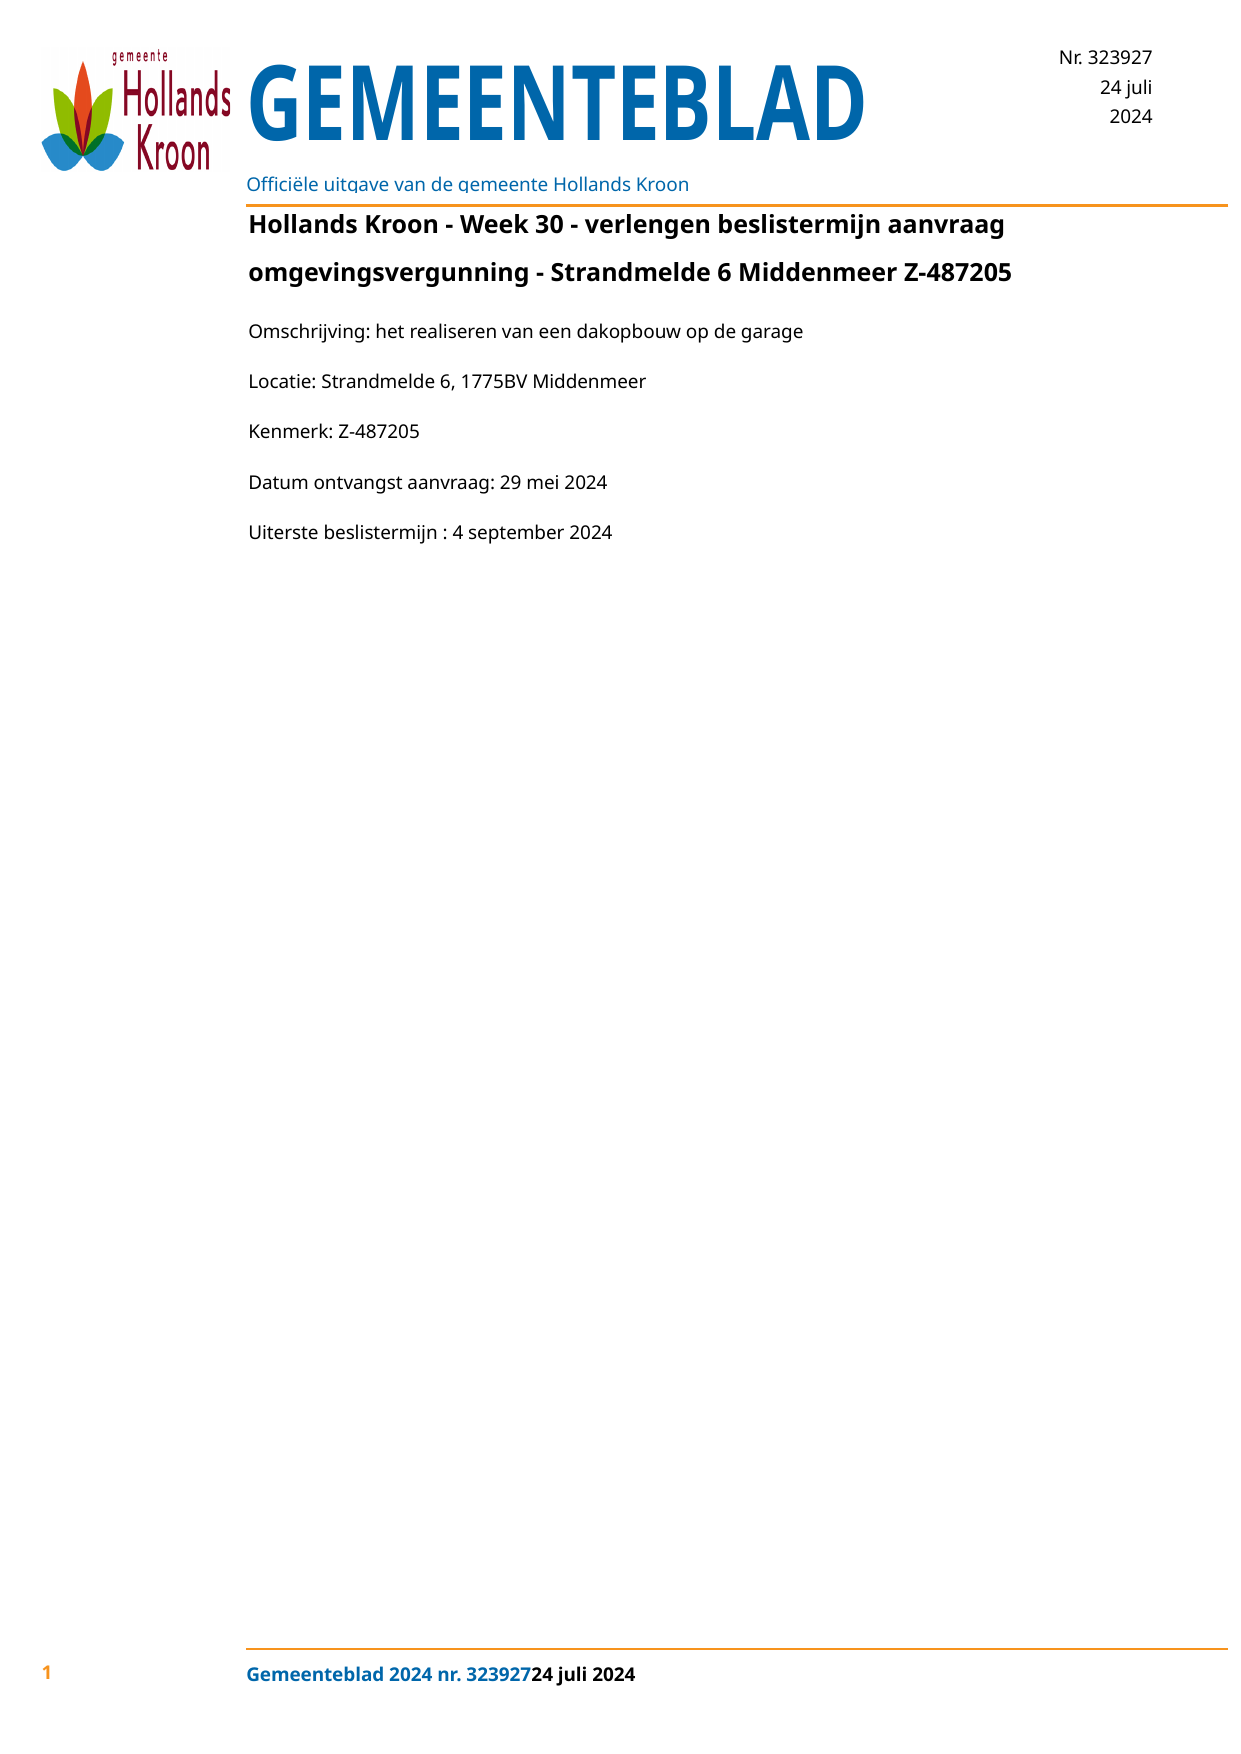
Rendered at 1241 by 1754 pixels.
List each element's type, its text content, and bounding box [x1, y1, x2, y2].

text Omschrijving: het realiseren van een dakopbouw op de garage [248, 318, 1152, 344]
picture [41, 47, 231, 172]
text Uiterste beslistermijn : 4 september 2024 [248, 519, 1152, 545]
text Hollands Kroon - Week 30 - verlengen beslistermijn aanvraag omgevingsvergunning - Strandmelde 6 Middenmeer Z-487205 [248, 207, 1152, 288]
text Datum ontvangst aanvraag: 29 mei 2024 [248, 469, 1152, 495]
text Locatie: Strandmelde 6, 1775BV Middenmeer [248, 368, 1152, 394]
text Kenmerk: Z-487205 [248, 419, 1152, 444]
